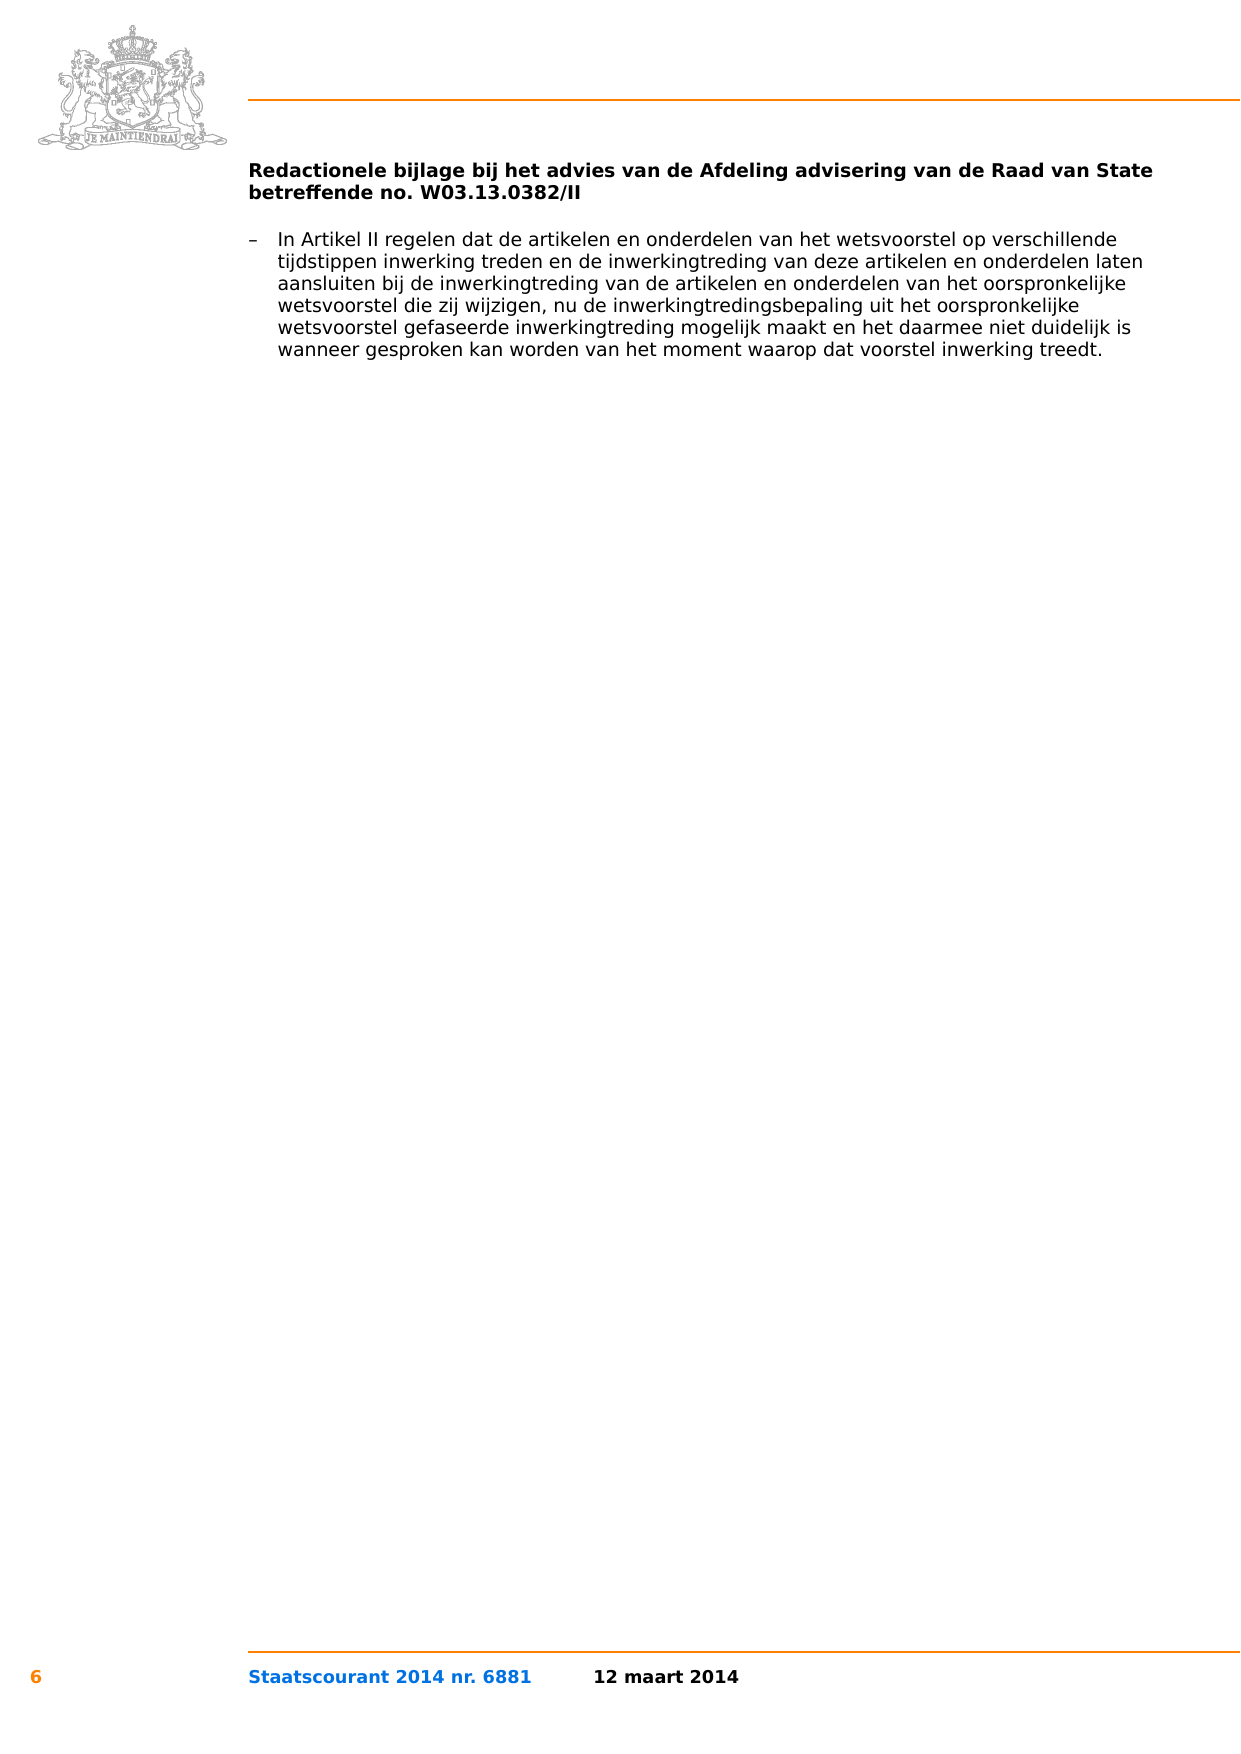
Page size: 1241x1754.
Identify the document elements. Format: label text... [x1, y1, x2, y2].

subtitle Redactionele bijlage bij het advies van de Afdeling advisering van de Raad van State betreffende no. W03.13.0382/II [248, 160, 1163, 204]
text – In Artikel II regelen dat de artikelen en onderdelen van het wetsvoorstel op verschillende tijdstippen inwerking treden en de inwerkingtreding van deze artikelen en onderdelen laten aansluiten bij de inwerkingtreding van de artikelen en onderdelen van het oorspronkelijke wetsvoorstel die zij wijzigen, nu de inwerkingtredingsbepaling uit het oorspronkelijke wetsvoorstel gefaseerde inwerkingtreding mogelijk maakt en het daarmee niet duidelijk is wanneer gesproken kan worden van het moment waarop dat voorstel inwerking treedt. [248, 229, 1163, 361]
picture [38, 25, 227, 150]
